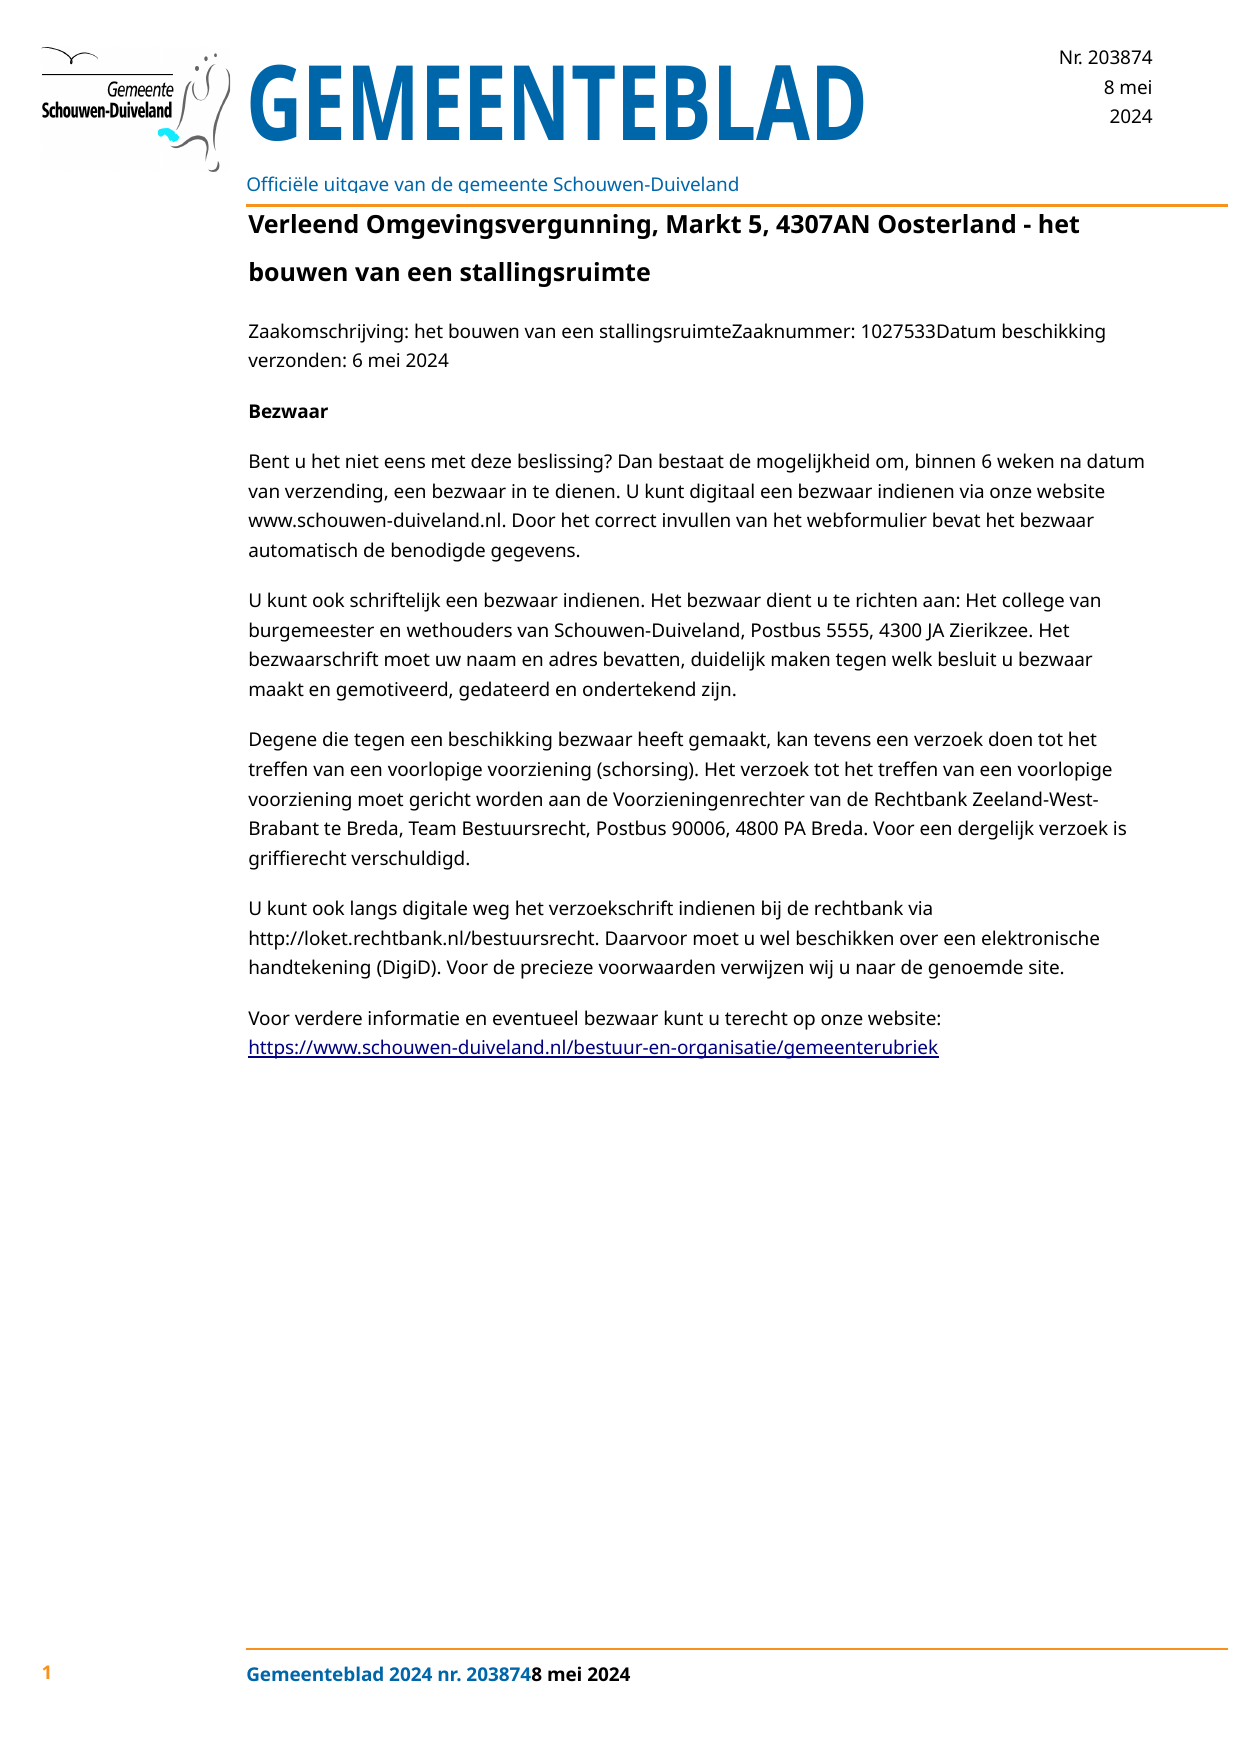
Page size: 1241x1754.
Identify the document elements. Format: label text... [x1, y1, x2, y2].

text Verleend Omgevingsvergunning, Markt 5, 4307AN Oosterland - het bouwen van een stallingsruimte [248, 207, 1152, 288]
text U kunt ook langs digitale weg het verzoekschrift indienen bij de rechtbank via http://loket.rechtbank.nl/bestuursrecht. Daarvoor moet u wel beschikken over een elektronische handtekening (DigiD). Voor de precieze voorwaarden verwijzen wij u naar de genoemde site. [248, 895, 1152, 980]
text Bezwaar [248, 398, 1152, 424]
picture [41, 47, 231, 172]
text U kunt ook schriftelijk een bezwaar indienen. Het bezwaar dient u te richten aan: Het college van burgemeester en wethouders van Schouwen-Duiveland, Postbus 5555, 4300 JA Zierikzee. Het bezwaarschrift moet uw naam en adres bevatten, duidelijk maken tegen welk besluit u bezwaar maakt en gemotiveerd, gedateerd en ondertekend zijn. [248, 587, 1152, 702]
text Zaakomschrijving: het bouwen van een stallingsruimteZaaknummer: 1027533Datum beschikking verzonden: 6 mei 2024 [248, 318, 1152, 373]
text Voor verdere informatie en eventueel bezwaar kunt u terecht op onze website: https://www.schouwen-duiveland.nl/bestuur-en-organisatie/gemeenterubriek [248, 1005, 1152, 1060]
text Degene die tegen een beschikking bezwaar heeft gemaakt, kan tevens een verzoek doen tot het treffen van een voorlopige voorziening (schorsing). Het verzoek tot het treffen van een voorlopige voorziening moet gericht worden aan de Voorzieningenrechter van de Rechtbank Zeeland-West-Brabant te Breda, Team Bestuursrecht, Postbus 90006, 4800 PA Breda. Voor een dergelijk verzoek is griffierecht verschuldigd. [248, 727, 1152, 871]
text Bent u het niet eens met deze beslissing? Dan bestaat de mogelijkheid om, binnen 6 weken na datum van verzending, een bezwaar in te dienen. U kunt digitaal een bezwaar indienen via onze website www.schouwen-duiveland.nl. Door het correct invullen van het webformulier bevat het bezwaar automatisch de benodigde gegevens. [248, 448, 1152, 563]
